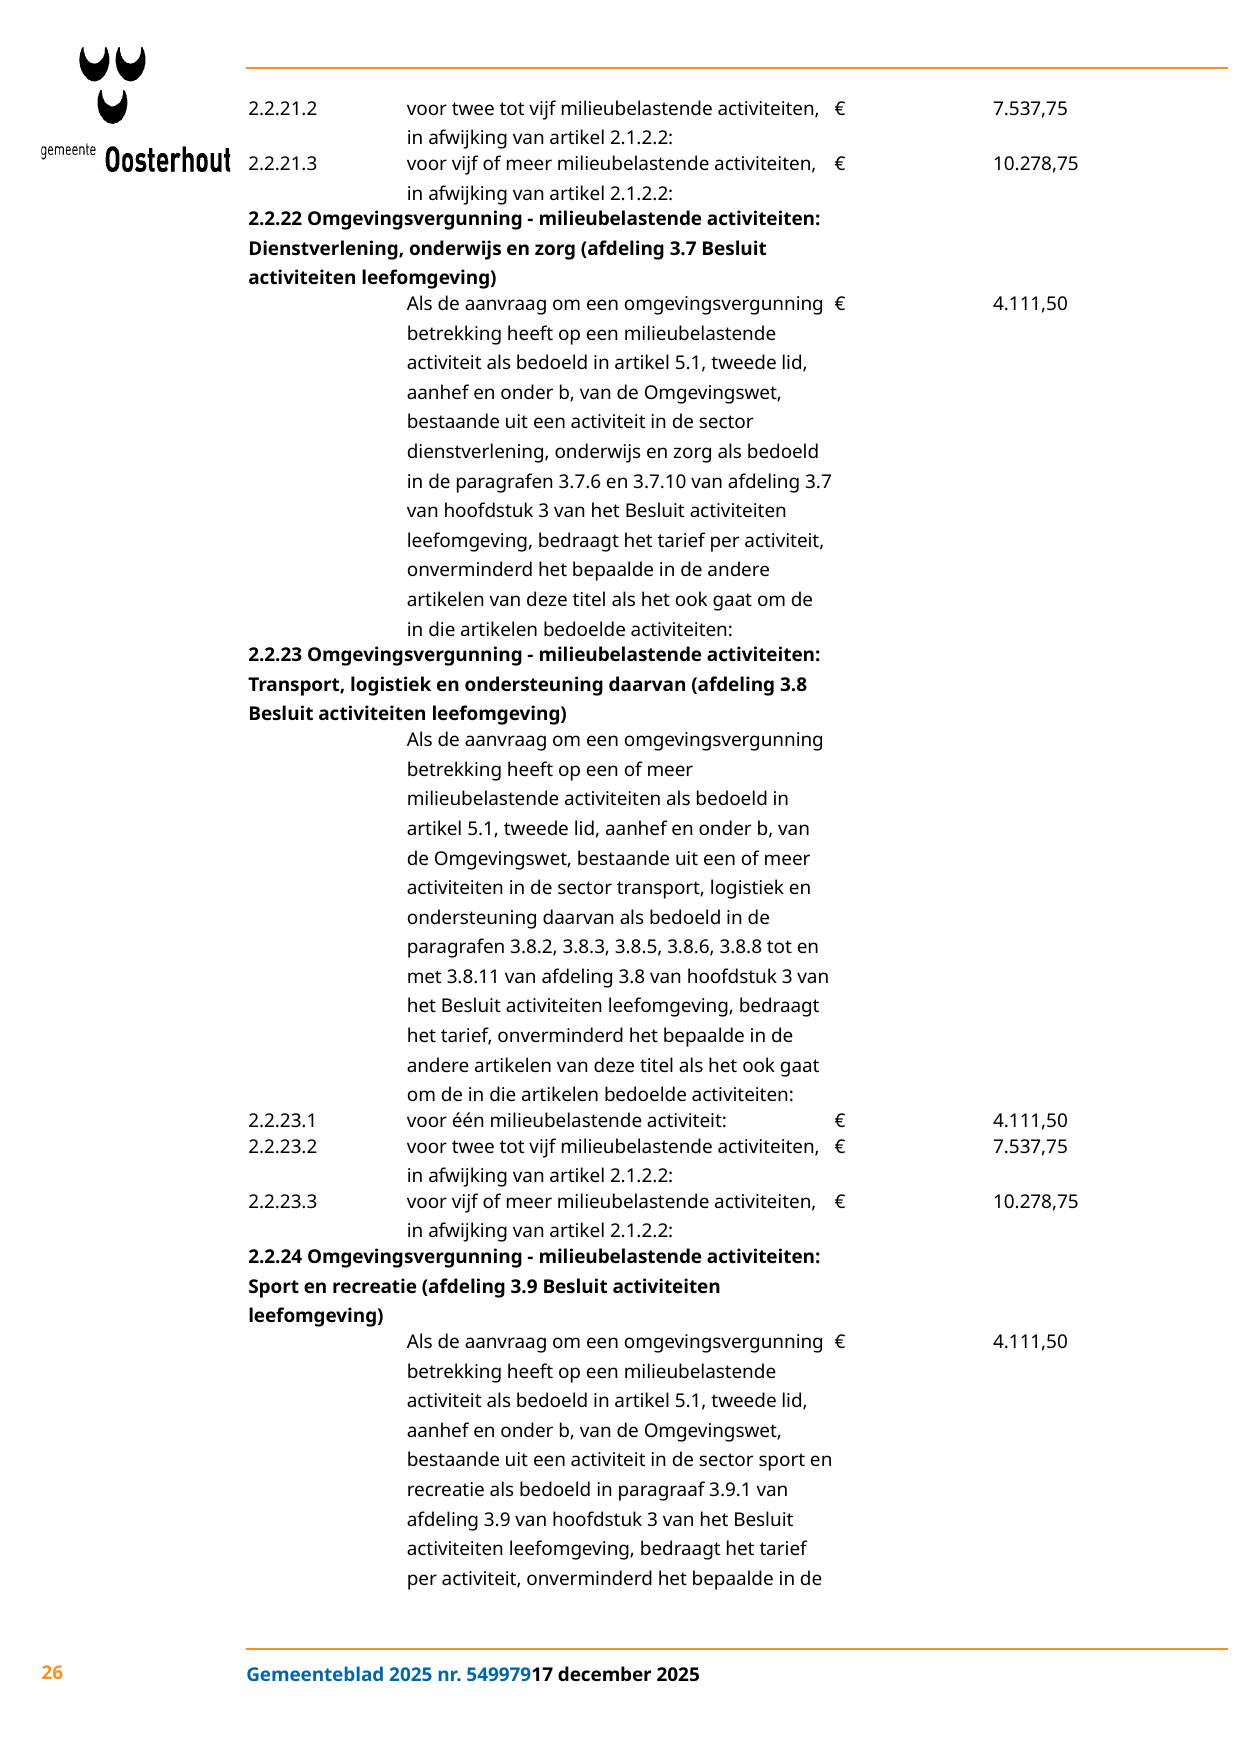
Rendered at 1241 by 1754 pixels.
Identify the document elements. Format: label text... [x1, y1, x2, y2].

table_cell 4.111,50 [993, 1328, 1152, 1591]
table_cell 2.2.21.2 [248, 95, 407, 150]
picture [41, 47, 231, 172]
table_cell 2.2.21.3 [248, 150, 407, 205]
table_cell voor vijf of meer milieubelastende activiteiten, in afwijking van artikel 2.1.2.2: [407, 1188, 834, 1243]
table_cell [834, 1244, 993, 1328]
table_cell voor twee tot vijf milieubelastende activiteiten, in afwijking van artikel 2.1.2.2: [407, 1133, 834, 1188]
table_cell [993, 1244, 1152, 1328]
table_cell voor vijf of meer milieubelastende activiteiten, in afwijking van artikel 2.1.2.2: [407, 150, 834, 205]
table_cell [834, 205, 993, 290]
table_cell 10.278,75 [993, 150, 1152, 205]
table_cell [993, 641, 1152, 726]
table_cell € [834, 1107, 993, 1133]
table_cell € [834, 1328, 993, 1591]
table_cell € [834, 95, 993, 150]
table_cell € [834, 150, 993, 205]
table_cell [248, 1328, 407, 1591]
table_cell 2.2.23.2 [248, 1133, 407, 1188]
table_cell 10.278,75 [993, 1188, 1152, 1243]
table_cell Als de aanvraag om een omgevingsvergunning betrekking heeft op een milieubelastende activiteit als bedoeld in artikel 5.1, tweede lid, aanhef en onder b, van de Omgevingswet, bestaande uit een activiteit in de sector sport en recreatie als bedoeld in paragraaf 3.9.1 van afdeling 3.9 van hoofdstuk 3 van het Besluit activiteiten leefomgeving, bedraagt het tarief per activiteit, onverminderd het bepaalde in de [407, 1328, 834, 1591]
table_cell [993, 726, 1152, 1107]
table_cell voor twee tot vijf milieubelastende activiteiten, in afwijking van artikel 2.1.2.2: [407, 95, 834, 150]
table_cell 4.111,50 [993, 1107, 1152, 1133]
table_cell 7.537,75 [993, 95, 1152, 150]
table_cell € [834, 290, 993, 641]
table_cell € [834, 1133, 993, 1188]
table_cell Als de aanvraag om een omgevingsvergunning betrekking heeft op een milieubelastende activiteit als bedoeld in artikel 5.1, tweede lid, aanhef en onder b, van de Omgevingswet, bestaande uit een activiteit in de sector dienstverlening, onderwijs en zorg als bedoeld in de paragrafen 3.7.6 en 3.7.10 van afdeling 3.7 van hoofdstuk 3 van het Besluit activiteiten leefomgeving, bedraagt het tarief per activiteit, onverminderd het bepaalde in de andere artikelen van deze titel als het ook gaat om de in die artikelen bedoelde activiteiten: [407, 290, 834, 641]
table_cell [248, 726, 407, 1107]
table_cell Als de aanvraag om een omgevingsvergunning betrekking heeft op een of meer milieubelastende activiteiten als bedoeld in artikel 5.1, tweede lid, aanhef en onder b, van de Omgevingswet, bestaande uit een of meer activiteiten in de sector transport, logistiek en ondersteuning daarvan als bedoeld in de paragrafen 3.8.2, 3.8.3, 3.8.5, 3.8.6, 3.8.8 tot en met 3.8.11 van afdeling 3.8 van hoofdstuk 3 van het Besluit activiteiten leefomgeving, bedraagt het tarief, onverminderd het bepaalde in de andere artikelen van deze titel als het ook gaat om de in die artikelen bedoelde activiteiten: [407, 726, 834, 1107]
table_cell 7.537,75 [993, 1133, 1152, 1188]
table_cell 2.2.24 Omgevingsvergunning - milieubelastende activiteiten: Sport en recreatie (afdeling 3.9 Besluit activiteiten leefomgeving) [248, 1244, 834, 1328]
table_cell € [834, 1188, 993, 1243]
table_cell [834, 726, 993, 1107]
table_cell 4.111,50 [993, 290, 1152, 641]
table_cell [834, 641, 993, 726]
table_cell 2.2.23 Omgevingsvergunning - milieubelastende activiteiten: Transport, logistiek en ondersteuning daarvan (afdeling 3.8 Besluit activiteiten leefomgeving) [248, 641, 834, 726]
table_cell [993, 205, 1152, 290]
table_cell 2.2.23.1 [248, 1107, 407, 1133]
table_cell 2.2.23.3 [248, 1188, 407, 1243]
table_cell [248, 290, 407, 641]
table_cell 2.2.22 Omgevingsvergunning - milieubelastende activiteiten: Dienstverlening, onderwijs en zorg (afdeling 3.7 Besluit activiteiten leefomgeving) [248, 205, 834, 290]
table_cell voor één milieubelastende activiteit: [407, 1107, 834, 1133]
